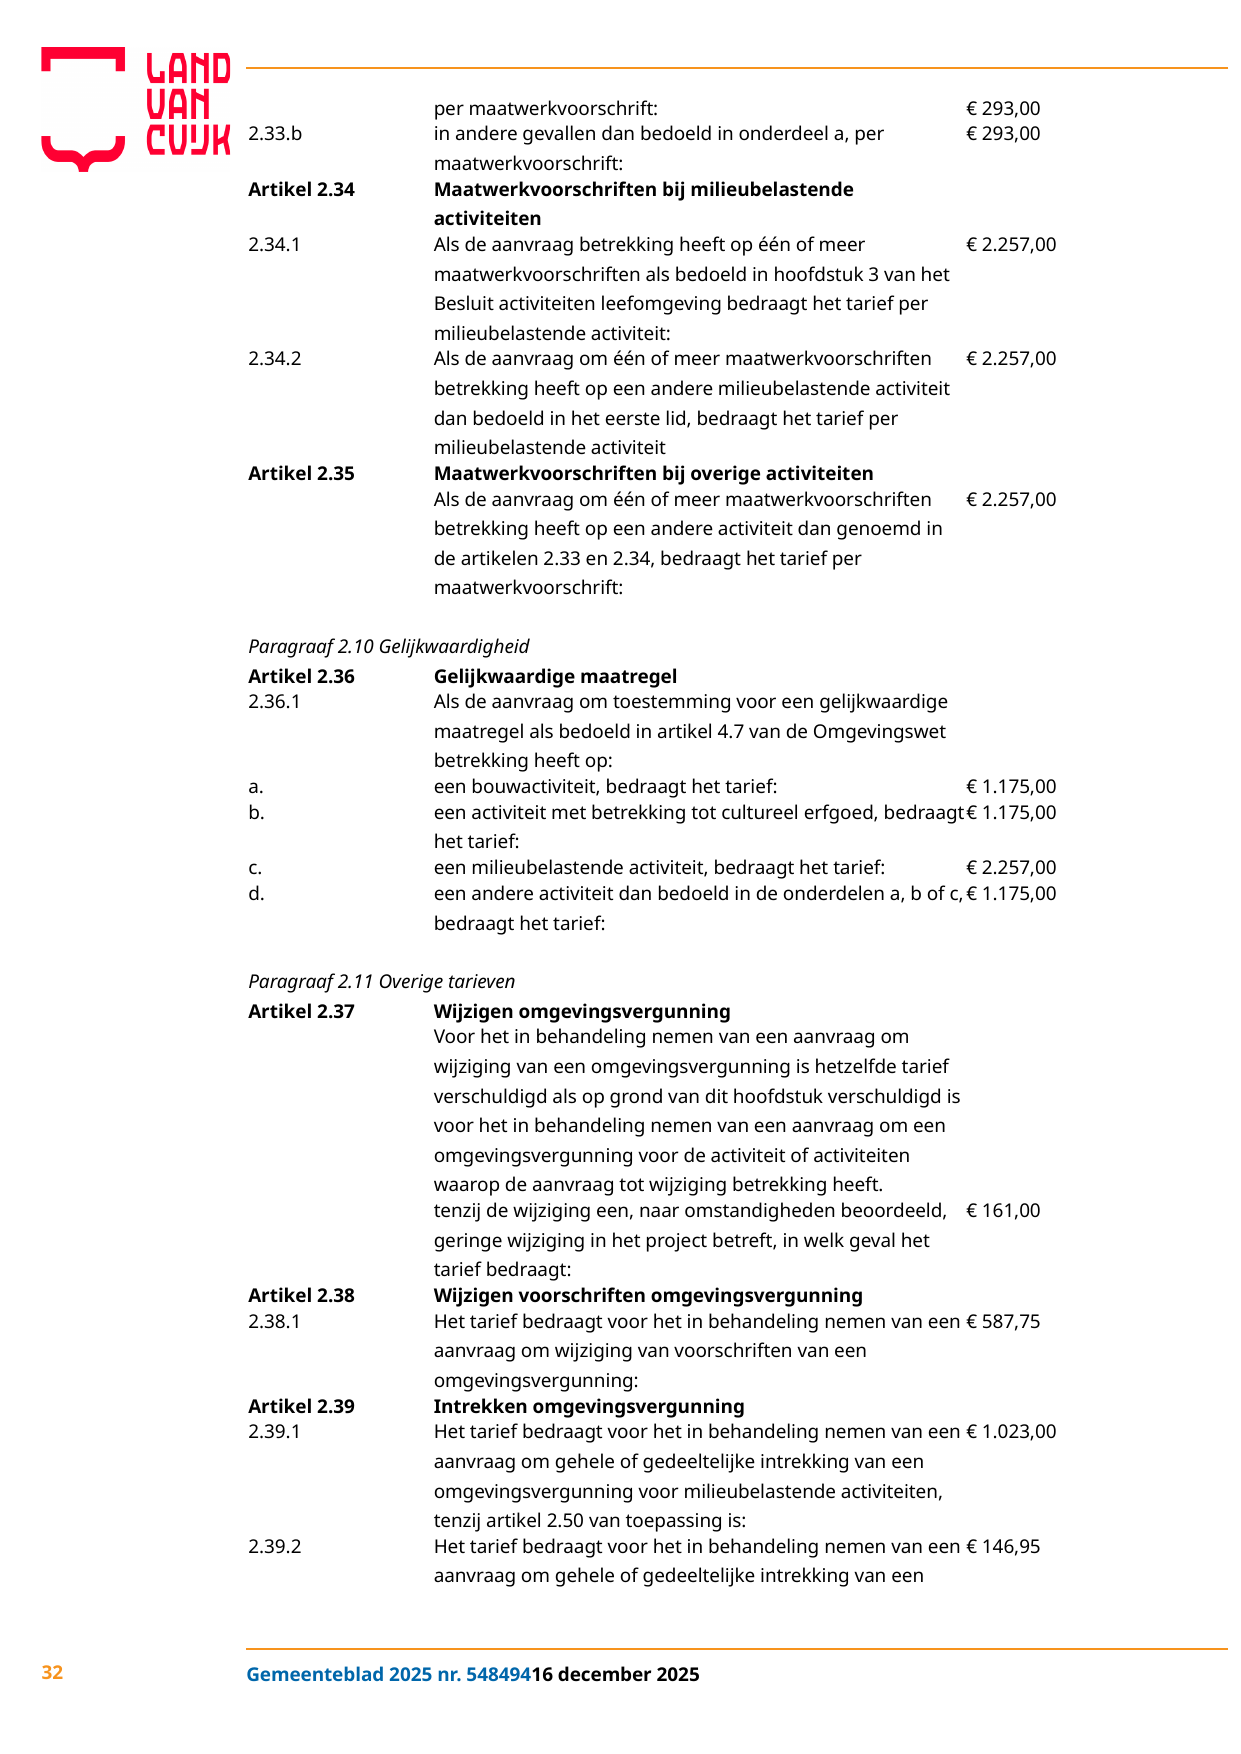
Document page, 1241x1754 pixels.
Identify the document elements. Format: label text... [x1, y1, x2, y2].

table_cell € 2.257,00 [966, 486, 1152, 600]
table_cell [966, 1024, 1152, 1197]
table_cell € 2.257,00 [966, 231, 1152, 346]
table_cell € 2.257,00 [966, 855, 1152, 880]
table_cell [248, 1198, 433, 1282]
table_cell € 1.175,00 [966, 799, 1152, 854]
table_header [966, 998, 1152, 1024]
table_cell € 587,75 [966, 1308, 1152, 1393]
table_cell Intrekken omgevingsvergunning [434, 1393, 966, 1419]
table_cell d. [248, 880, 433, 936]
table_cell [966, 689, 1152, 773]
table_cell Voor het in behandeling nemen van een aanvraag om wijziging van een omgevingsvergunning is hetzelfde tarief verschuldigd als op grond van dit hoofdstuk verschuldigd is voor het in behandeling nemen van een aanvraag om een omgevingsvergunning voor de activiteit of activiteiten waarop de aanvraag tot wijziging betrekking heeft. [434, 1024, 966, 1197]
table_header [966, 663, 1152, 688]
table_cell [248, 486, 433, 600]
table_cell Als de aanvraag betrekking heeft op één of meer maatwerkvoorschriften als bedoeld in hoofdstuk 3 van het Besluit activiteiten leefomgeving bedraagt het tarief per milieubelastende activiteit: [434, 231, 966, 346]
text Paragraaf 2.10 Gelijkwaardigheid [248, 633, 1152, 659]
table_cell een milieubelastende activiteit, bedraagt het tarief: [434, 855, 966, 880]
table_cell c. [248, 855, 433, 880]
table_cell b. [248, 799, 433, 854]
table_header Gelijkwaardige maatregel [434, 663, 966, 688]
table_cell Het tarief bedraagt voor het in behandeling nemen van een aanvraag om wijziging van voorschriften van een omgevingsvergunning: [434, 1308, 966, 1393]
table_cell Wijzigen voorschriften omgevingsvergunning [434, 1282, 966, 1308]
table_cell 2.34.2 [248, 346, 433, 460]
table_cell een andere activiteit dan bedoeld in de onderdelen a, b of c, bedraagt het tarief: [434, 880, 966, 936]
table_cell Het tarief bedraagt voor het in behandeling nemen van een aanvraag om gehele of gedeeltelijke intrekking van een omgevingsvergunning voor milieubelastende activiteiten, tenzij artikel 2.50 van toepassing is: [434, 1419, 966, 1533]
table_cell Als de aanvraag om één of meer maatwerkvoorschriften betrekking heeft op een andere milieubelastende activiteit dan bedoeld in het eerste lid, bedraagt het tarief per milieubelastende activiteit [434, 346, 966, 460]
table_cell een bouwactiviteit, bedraagt het tarief: [434, 774, 966, 799]
table_cell 2.33.b [248, 121, 433, 176]
table_cell Artikel 2.34 [248, 176, 433, 231]
table_cell [966, 1282, 1152, 1308]
table_cell 2.39.2 [248, 1533, 433, 1588]
table_cell Het tarief bedraagt voor het in behandeling nemen van een aanvraag om gehele of gedeeltelijke intrekking van een [434, 1533, 966, 1588]
table_cell € 1.175,00 [966, 880, 1152, 936]
table_cell [966, 176, 1152, 231]
table_header Artikel 2.36 [248, 663, 433, 688]
table_cell 2.36.1 [248, 689, 433, 773]
table_cell € 293,00 [966, 121, 1152, 176]
table_cell per maatwerkvoorschrift: [434, 95, 966, 121]
table_cell Als de aanvraag om toestemming voor een gelijkwaardige maatregel als bedoeld in artikel 4.7 van de Omgevingswet betrekking heeft op: [434, 689, 966, 773]
table_cell in andere gevallen dan bedoeld in onderdeel a, per maatwerkvoorschrift: [434, 121, 966, 176]
table_cell € 2.257,00 [966, 346, 1152, 460]
table_cell [966, 460, 1152, 486]
table_cell 2.34.1 [248, 231, 433, 346]
table_header Wijzigen omgevingsvergunning [434, 998, 966, 1024]
table_cell een activiteit met betrekking tot cultureel erfgoed, bedraagt het tarief: [434, 799, 966, 854]
table_cell € 293,00 [966, 95, 1152, 121]
table_cell € 161,00 [966, 1198, 1152, 1282]
table_cell Artikel 2.38 [248, 1282, 433, 1308]
table_header Artikel 2.37 [248, 998, 433, 1024]
table_cell [248, 1024, 433, 1197]
table_cell Als de aanvraag om één of meer maatwerkvoorschriften betrekking heeft op een andere activiteit dan genoemd in de artikelen 2.33 en 2.34, bedraagt het tarief per maatwerkvoorschrift: [434, 486, 966, 600]
picture [41, 47, 231, 172]
table_cell tenzij de wijziging een, naar omstandigheden beoordeeld, geringe wijziging in het project betreft, in welk geval het tarief bedraagt: [434, 1198, 966, 1282]
text Paragraaf 2.11 Overige tarieven [248, 968, 1152, 994]
table_cell € 146,95 [966, 1533, 1152, 1588]
table_cell a. [248, 774, 433, 799]
table_cell Artikel 2.39 [248, 1393, 433, 1419]
table_cell Maatwerkvoorschriften bij milieubelastende activiteiten [434, 176, 966, 231]
table_cell [966, 1393, 1152, 1419]
table_cell € 1.023,00 [966, 1419, 1152, 1533]
table_cell € 1.175,00 [966, 774, 1152, 799]
table_cell [248, 95, 433, 121]
table_cell Maatwerkvoorschriften bij overige activiteiten [434, 460, 966, 486]
table_cell 2.39.1 [248, 1419, 433, 1533]
table_cell Artikel 2.35 [248, 460, 433, 486]
table_cell 2.38.1 [248, 1308, 433, 1393]
